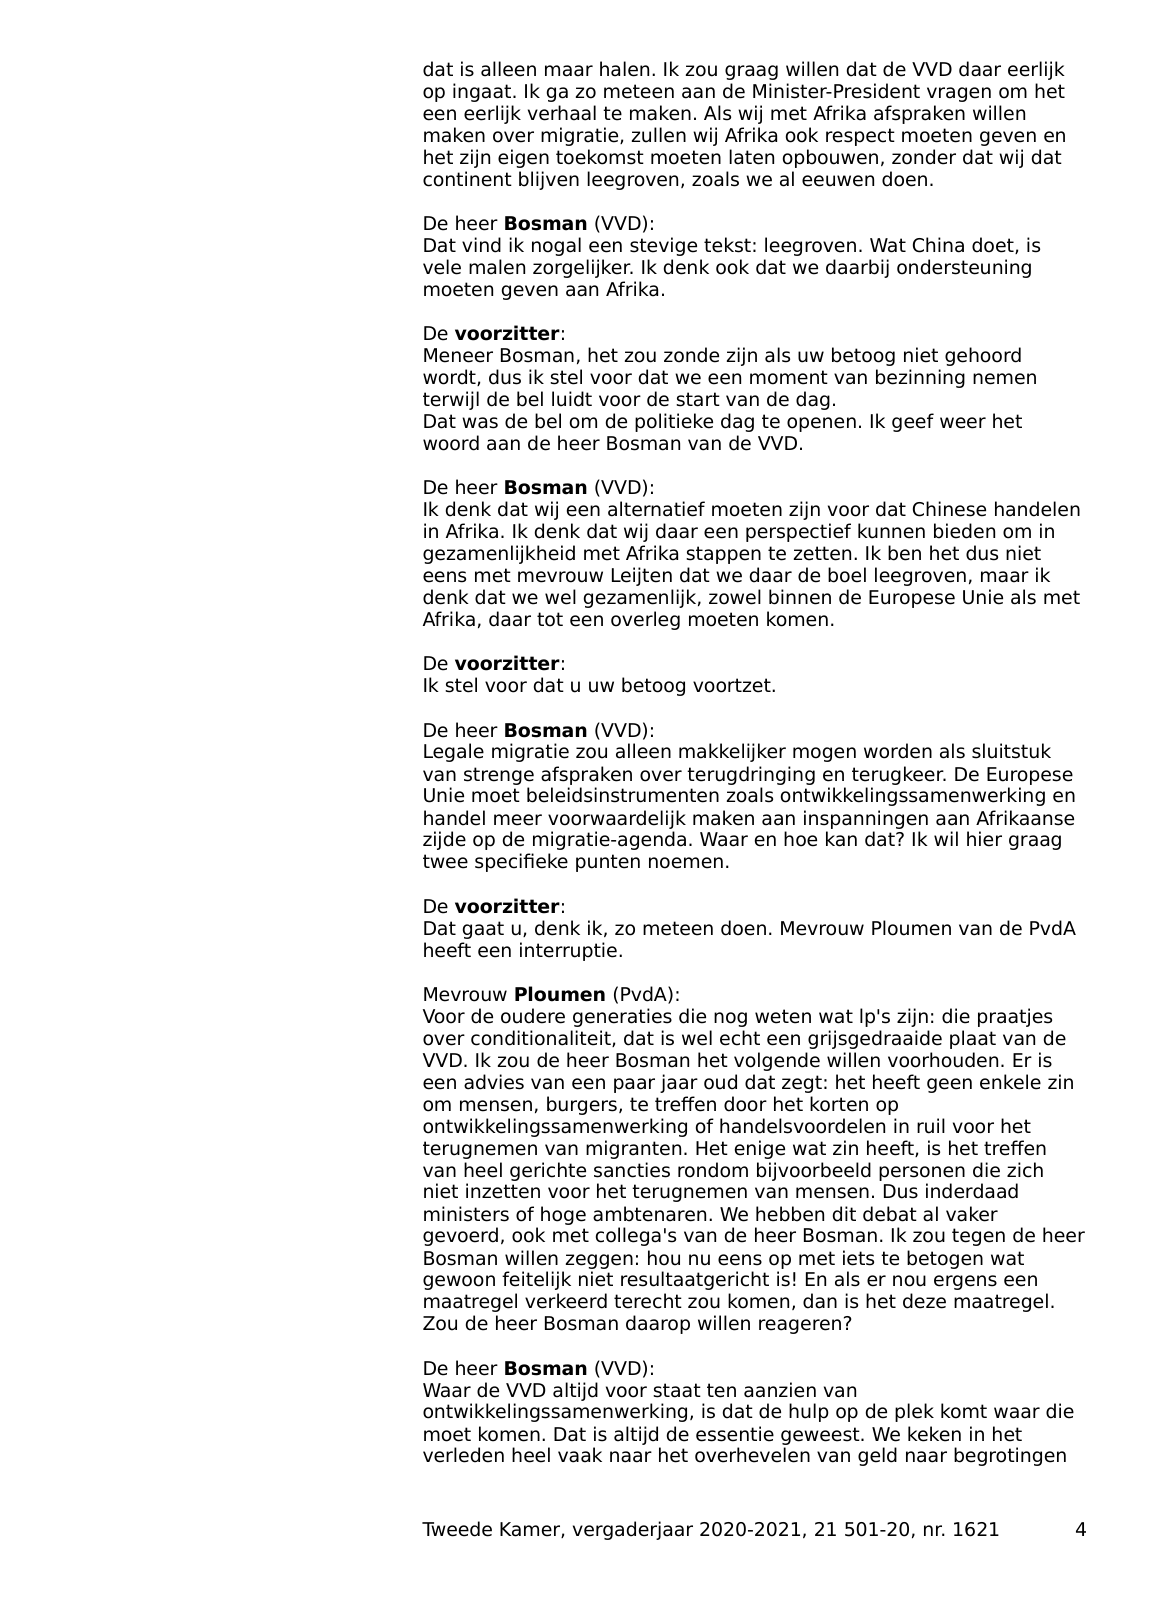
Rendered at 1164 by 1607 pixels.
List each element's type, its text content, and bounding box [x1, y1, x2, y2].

text Ik denk dat wij een alternatief moeten zijn voor dat Chinese handelen in Afrika. Ik denk dat wij daar een perspectief kunnen bieden om in gezamenlijkheid met Afrika stappen te zetten. Ik ben het dus niet eens met mevrouw Leijten dat we daar de boel leegroven, maar ik denk dat we wel gezamenlijk, zowel binnen de Europese Unie als met Afrika, daar tot een overleg moeten komen. [422, 499, 1087, 631]
text De heer Bosman (VVD): [422, 719, 1087, 741]
text Mevrouw Ploumen (PvdA): [422, 984, 1087, 1006]
text Ik stel voor dat u uw betoog voortzet. [422, 675, 1087, 697]
text dat is alleen maar halen. Ik zou graag willen dat de VVD daar eerlijk op ingaat. Ik ga zo meteen aan de Minister-President vragen om het een eerlijk verhaal te maken. Als wij met Afrika afspraken willen maken over migratie, zullen wij Afrika ook respect moeten geven en het zijn eigen toekomst moeten laten opbouwen, zonder dat wij dat continent blijven leegroven, zoals we al eeuwen doen. [422, 59, 1087, 191]
text Dat was de bel om de politieke dag te openen. Ik geef weer het woord aan de heer Bosman van de VVD. [422, 411, 1087, 455]
text De voorzitter: [422, 896, 1087, 917]
text Meneer Bosman, het zou zonde zijn als uw betoog niet gehoord wordt, dus ik stel voor dat we een moment van bezinning nemen terwijl de bel luidt voor de start van de dag. [422, 345, 1087, 411]
text Legale migratie zou alleen makkelijker mogen worden als sluitstuk van strenge afspraken over terugdringing en terugkeer. De Europese Unie moet beleidsinstrumenten zoals ontwikkelingssamenwerking en handel meer voorwaardelijk maken aan inspanningen aan Afrikaanse zijde op de migratie-agenda. Waar en hoe kan dat? Ik wil hier graag twee specifieke punten noemen. [422, 741, 1087, 873]
text Voor de oudere generaties die nog weten wat lp's zijn: die praatjes over conditionaliteit, dat is wel echt een grijsgedraaide plaat van de VVD. Ik zou de heer Bosman het volgende willen voorhouden. Er is een advies van een paar jaar oud dat zegt: het heeft geen enkele zin om mensen, burgers, te treffen door het korten op ontwikkelingssamenwerking of handelsvoordelen in ruil voor het terugnemen van migranten. Het enige wat zin heeft, is het treffen van heel gerichte sancties rondom bijvoorbeeld personen die zich niet inzetten voor het terugnemen van mensen. Dus inderdaad ministers of hoge ambtenaren. We hebben dit debat al vaker gevoerd, ook met collega's van de heer Bosman. Ik zou tegen de heer Bosman willen zeggen: hou nu eens op met iets te betogen wat gewoon feitelijk niet resultaatgericht is! En als er nou ergens een maatregel verkeerd terecht zou komen, dan is het deze maatregel. Zou de heer Bosman daarop willen reageren? [422, 1006, 1087, 1335]
text Dat gaat u, denk ik, zo meteen doen. Mevrouw Ploumen van de PvdA heeft een interruptie. [422, 917, 1087, 961]
text De heer Bosman (VVD): [422, 477, 1087, 499]
text Dat vind ik nogal een stevige tekst: leegroven. Wat China doet, is vele malen zorgelijker. Ik denk ook dat we daarbij ondersteuning moeten geven aan Afrika. [422, 235, 1087, 301]
text De voorzitter: [422, 323, 1087, 345]
text Waar de VVD altijd voor staat ten aanzien van ontwikkelingssamenwerking, is dat de hulp op de plek komt waar die moet komen. Dat is altijd de essentie geweest. We keken in het verleden heel vaak naar het overhevelen van geld naar begrotingen [422, 1379, 1087, 1467]
text De heer Bosman (VVD): [422, 213, 1087, 235]
text De voorzitter: [422, 653, 1087, 675]
text De heer Bosman (VVD): [422, 1357, 1087, 1379]
